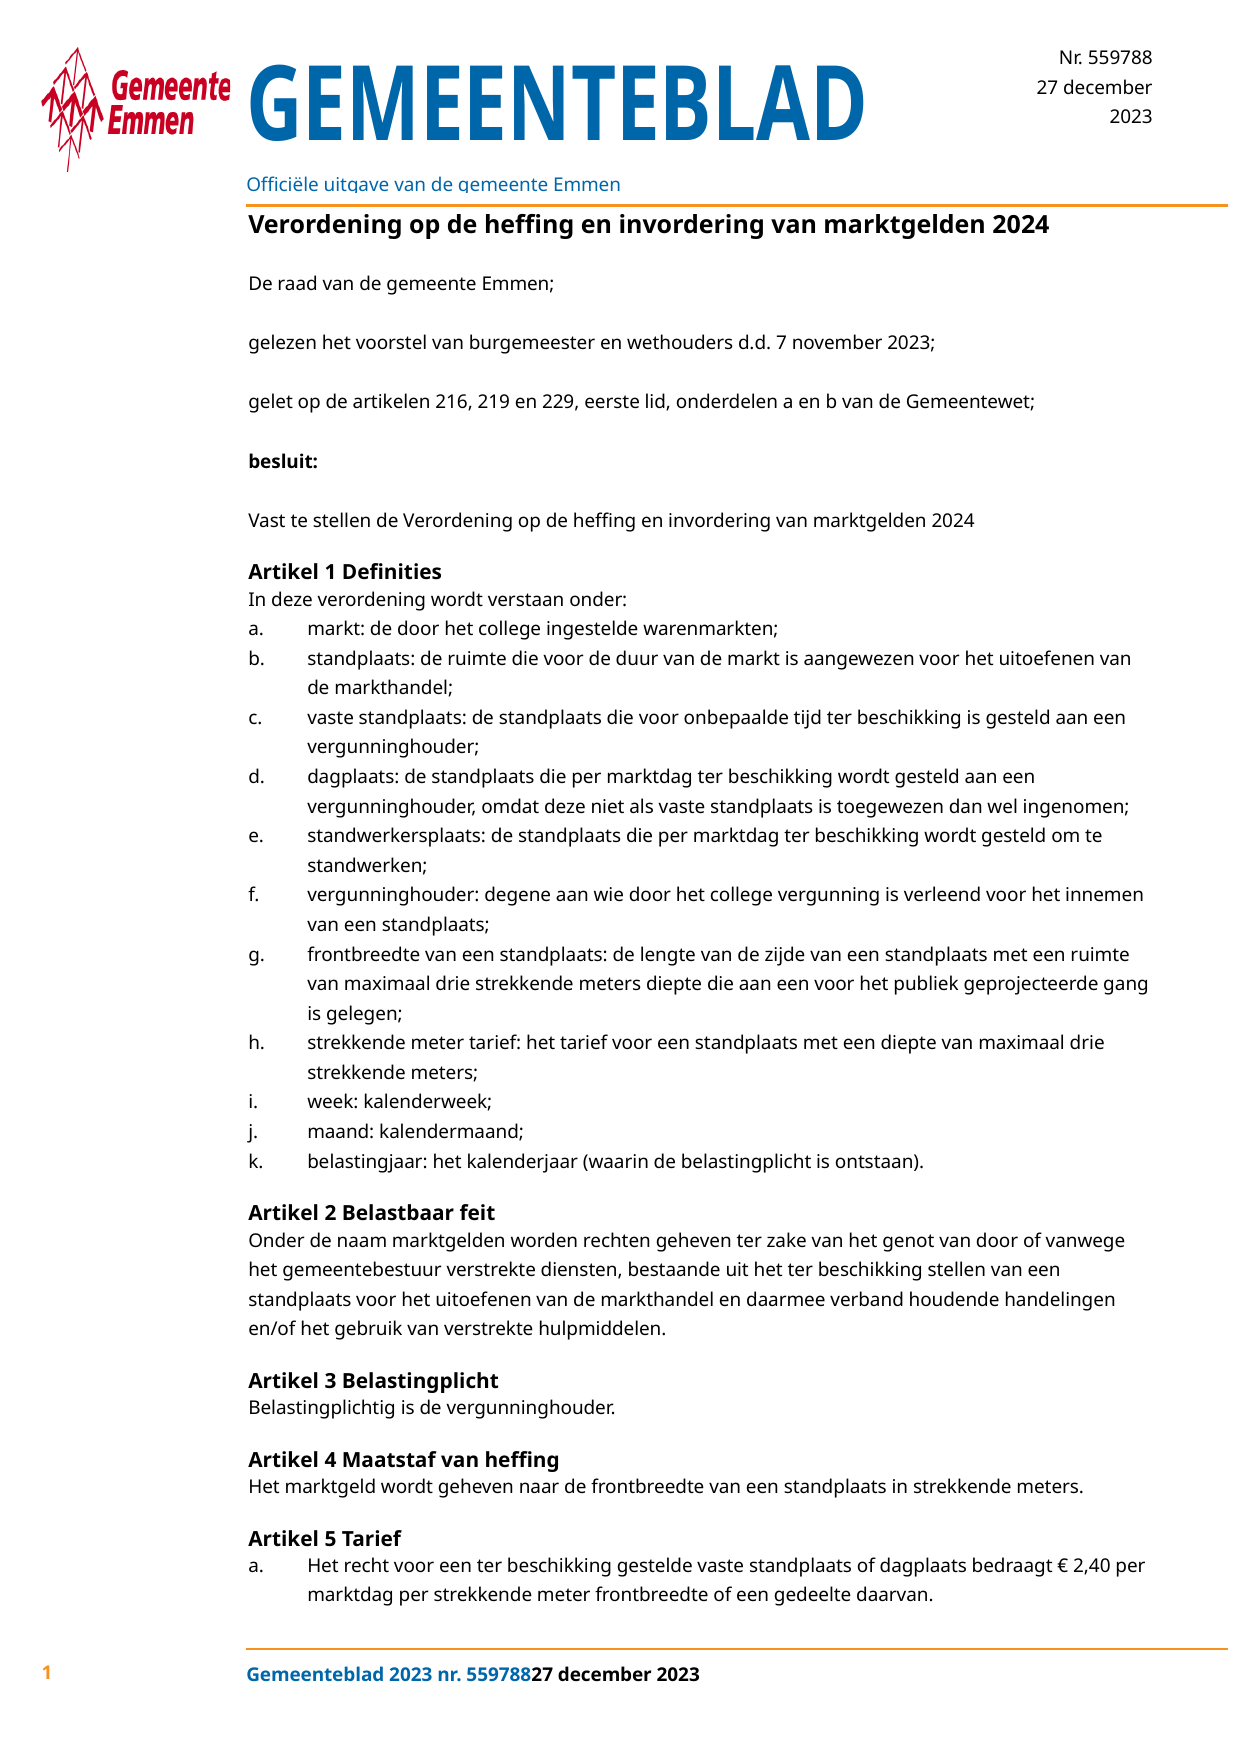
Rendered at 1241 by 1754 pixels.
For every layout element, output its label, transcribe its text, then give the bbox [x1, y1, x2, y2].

list week: kalenderweek; [248, 1089, 1152, 1114]
list standwerkersplaats: de standplaats die per marktdag ter beschikking wordt gesteld om te standwerken; [248, 822, 1152, 878]
text gelezen het voorstel van burgemeester en wethouders d.d. 7 november 2023; [248, 329, 1152, 355]
text Verordening op de heffing en invordering van marktgelden 2024 [248, 207, 1152, 241]
text Artikel 3 Belastingplicht [248, 1366, 1152, 1394]
list belastingjaar: het kalenderjaar (waarin de belastingplicht is ontstaan). [248, 1148, 1152, 1174]
list dagplaats: de standplaats die per marktdag ter beschikking wordt gesteld aan een vergunninghouder, omdat deze niet als vaste standplaats is toegewezen dan wel ingenomen; [248, 763, 1152, 819]
text Artikel 2 Belastbaar feit [248, 1198, 1152, 1227]
list maand: kalendermaand; [248, 1118, 1152, 1144]
list Het recht voor een ter beschikking gestelde vaste standplaats of dagplaats bedraagt € 2,40 per marktdag per strekkende meter frontbreedte of een gedeelte daarvan. [248, 1552, 1152, 1607]
text Artikel 4 Maatstaf van heffing [248, 1445, 1152, 1473]
text In deze verordening wordt verstaan onder: [248, 586, 1152, 612]
text Artikel 1 Definities [248, 557, 1152, 586]
text Vast te stellen de Verordening op de heffing en invordering van marktgelden 2024 [248, 507, 1152, 533]
text gelet op de artikelen 216, 219 en 229, eerste lid, onderdelen a en b van de Gemeentewet; [248, 389, 1152, 414]
list markt: de door het college ingestelde warenmarkten; [248, 615, 1152, 641]
list strekkende meter tarief: het tarief voor een standplaats met een diepte van maximaal drie strekkende meters; [248, 1029, 1152, 1085]
picture [41, 47, 231, 172]
text Belastingplichtig is de vergunninghouder. [248, 1394, 1152, 1420]
text Artikel 5 Tarief [248, 1524, 1152, 1552]
list standplaats: de ruimte die voor de duur van de markt is aangewezen voor het uitoefenen van de markthandel; [248, 645, 1152, 700]
list vaste standplaats: de standplaats die voor onbepaalde tijd ter beschikking is gesteld aan een vergunninghouder; [248, 704, 1152, 759]
text besluit: [248, 448, 1152, 473]
text Onder de naam marktgelden worden rechten geheven ter zake van het genot van door of vanwege het gemeentebestuur verstrekte diensten, bestaande uit het ter beschikking stellen van een standplaats voor het uitoefenen van de markthandel en daarmee verband houdende handelingen en/of het gebruik van verstrekte hulpmiddelen. [248, 1227, 1152, 1341]
text De raad van de gemeente Emmen; [248, 270, 1152, 296]
text Het marktgeld wordt geheven naar de frontbreedte van een standplaats in strekkende meters. [248, 1473, 1152, 1499]
list frontbreedte van een standplaats: de lengte van de zijde van een standplaats met een ruimte van maximaal drie strekkende meters diepte die aan een voor het publiek geprojecteerde gang is gelegen; [248, 941, 1152, 1026]
list vergunninghouder: degene aan wie door het college vergunning is verleend voor het innemen van een standplaats; [248, 882, 1152, 937]
